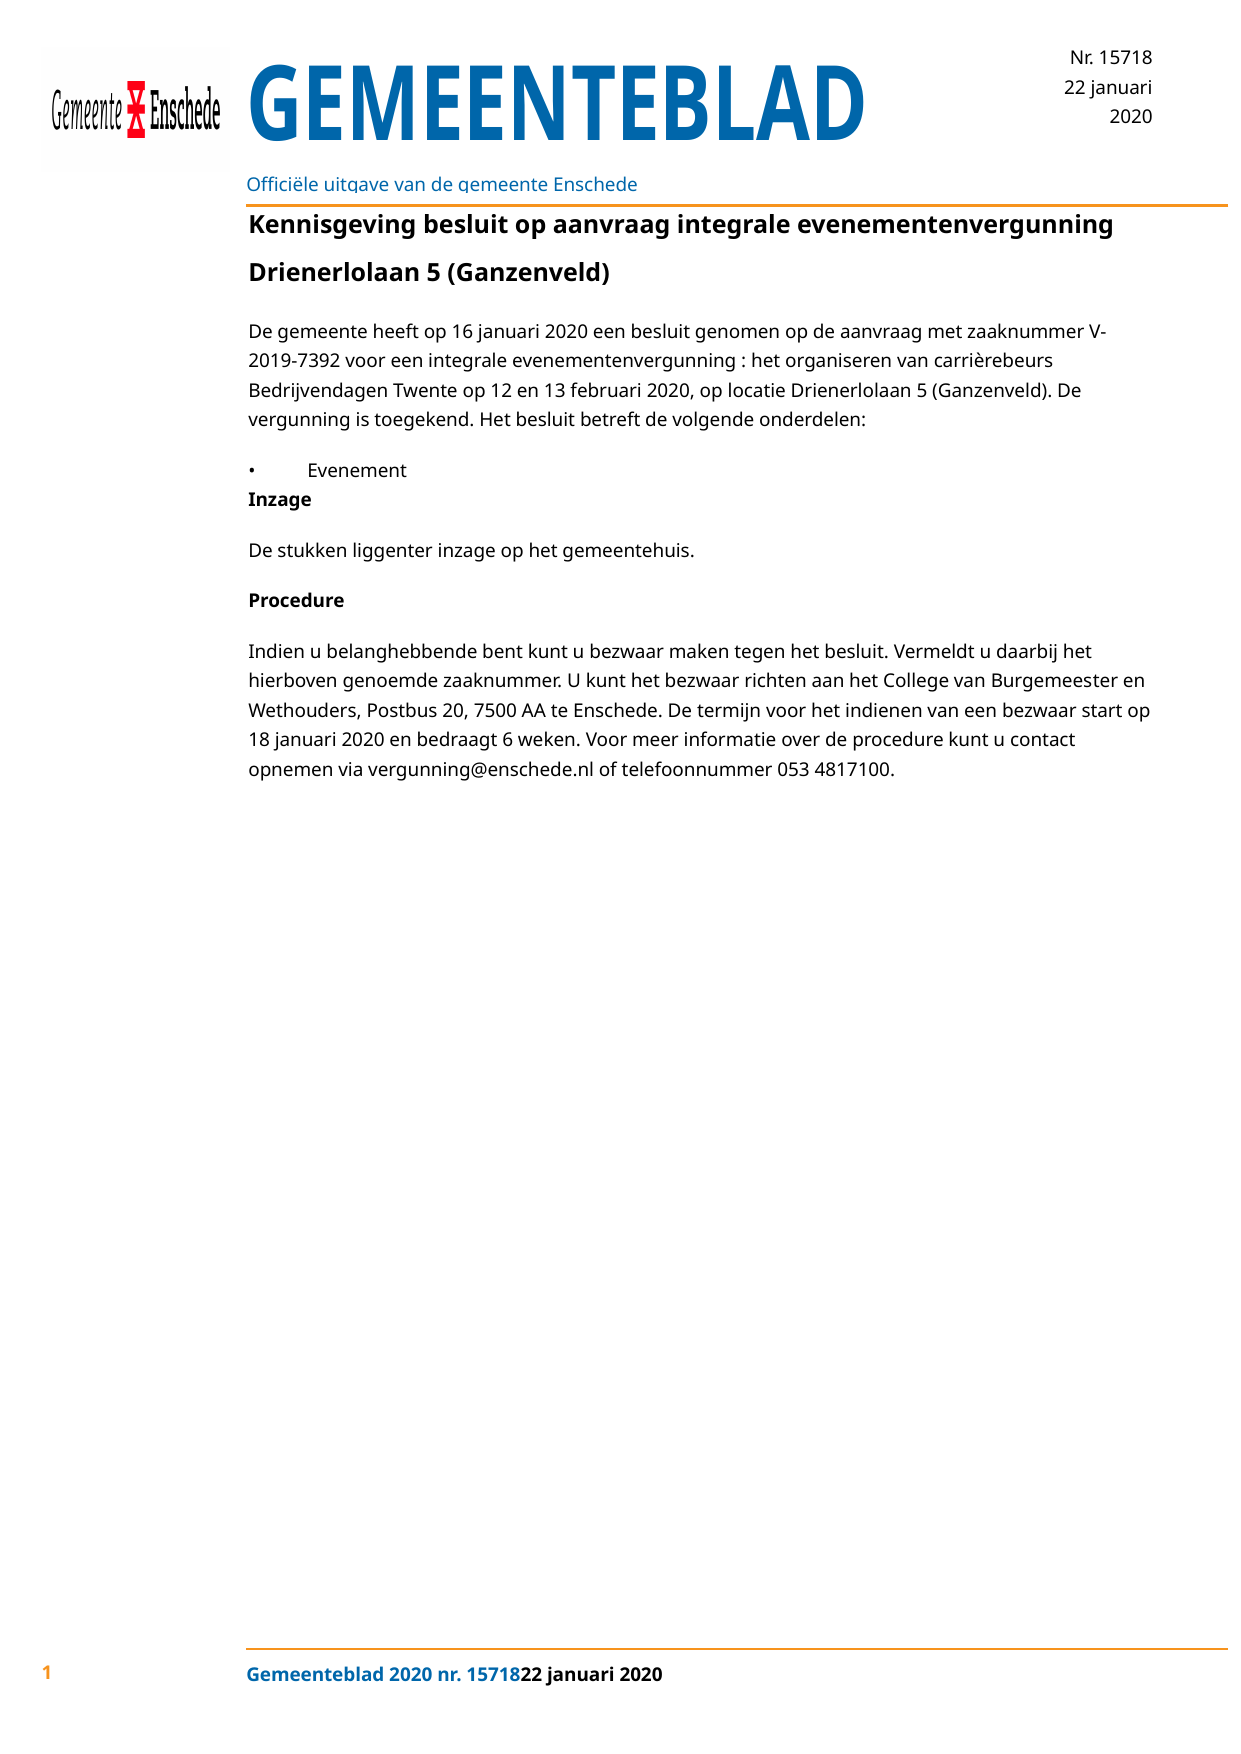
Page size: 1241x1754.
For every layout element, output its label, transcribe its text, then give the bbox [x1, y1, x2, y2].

list Evenement [248, 457, 1152, 483]
text Inzage [248, 487, 1152, 512]
text Procedure [248, 587, 1152, 613]
picture [41, 47, 231, 172]
text Indien u belanghebbende bent kunt u bezwaar maken tegen het besluit. Vermeldt u daarbij het hierboven genoemde zaaknummer. U kunt het bezwaar richten aan het College van Burgemees­ter en Wethouders, Postbus 20, 7500 AA te Enschede. De termijn voor het indienen van een bezwaar start op 18 januari 2020 en bedraagt 6 weken. Voor meer informatie over de procedure kunt u contact opnemen via vergunning@enschede.nl of telefoonnummer 053 4817100. [248, 638, 1152, 782]
text De stukken liggenter inzage op het gemeentehuis. [248, 537, 1152, 563]
text Kennisgeving besluit op aanvraag integrale evenementenvergunning Drienerlolaan 5 (Ganzenveld) [248, 207, 1152, 288]
text De gemeente heeft op 16 januari 2020 een besluit genomen op de aanvraag met zaaknummer V-2019-7392 voor een integrale evenementenvergunning : het organiseren van carrièrebeurs Bedrijvendagen Twente op 12 en 13 februari 2020, op locatie Drienerlolaan 5 (Ganzenveld). De vergunning is toegekend. Het besluit betreft de volgende onderdelen: [248, 318, 1152, 432]
